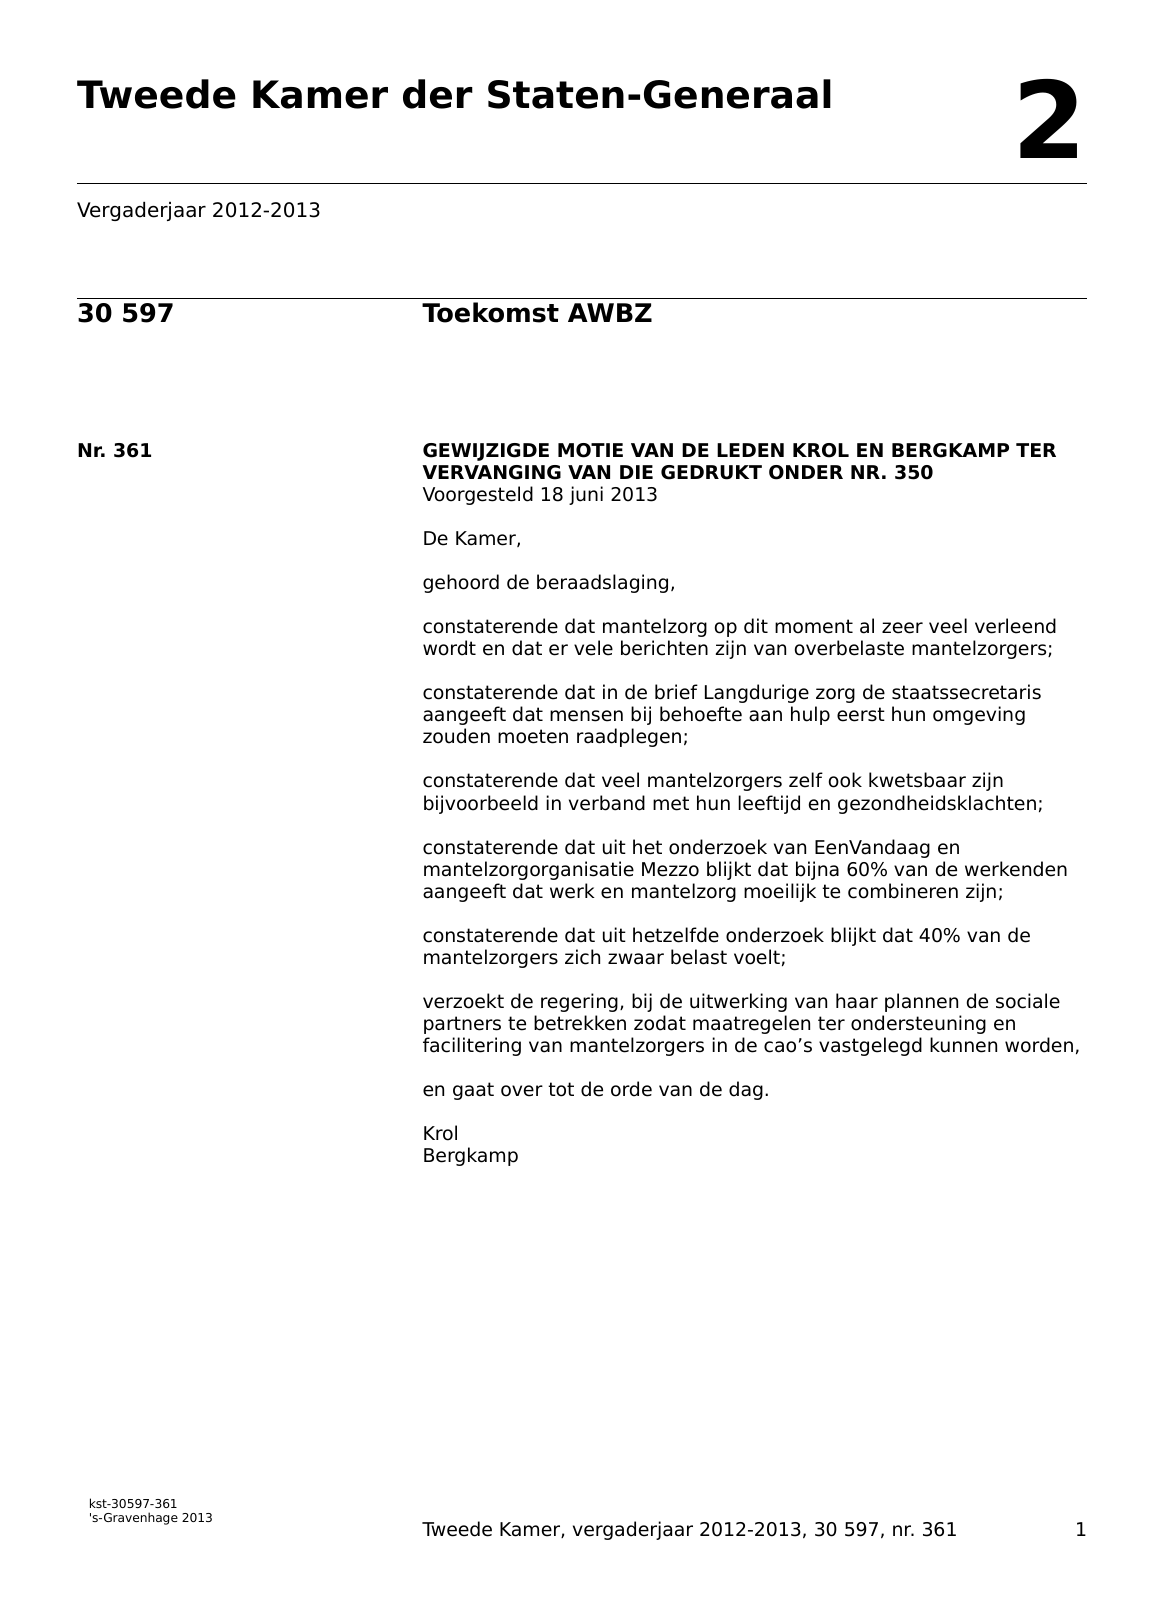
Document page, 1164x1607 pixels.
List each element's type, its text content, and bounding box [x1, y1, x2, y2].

text constaterende dat uit het onderzoek van EenVandaag en mantelzorgorganisatie Mezzo blijkt dat bijna 60% van de werkenden aangeeft dat werk en mantelzorg moeilijk te combineren zijn; [422, 837, 1087, 902]
subtitle 30 597 Toekomst AWBZ [77, 299, 1087, 329]
text constaterende dat veel mantelzorgers zelf ook kwetsbaar zijn bijvoorbeeld in verband met hun leeftijd en gezondheidsklachten; [422, 770, 1087, 814]
text constaterende dat uit hetzelfde onderzoek blijkt dat 40% van de mantelzorgers zich zwaar belast voelt; [422, 925, 1087, 969]
text Voorgesteld 18 juni 2013 [422, 484, 1087, 506]
subtitle Nr. 361 GEWIJZIGDE MOTIE VAN DE LEDEN KROL EN BERGKAMP TER VERVANGING VAN DIE GEDRUKT ONDER NR. 350 [77, 440, 1087, 484]
text Krol [422, 1123, 1087, 1145]
text verzoekt de regering, bij de uitwerking van haar plannen de sociale partners te betrekken zodat maatregelen ter ondersteuning en facilitering van mantelzorgers in de cao’s vastgelegd kunnen worden, [422, 991, 1087, 1057]
table_cell Vergaderjaar 2012-2013 [77, 184, 1087, 298]
text en gaat over tot de orde van de dag. [422, 1079, 1087, 1101]
text De Kamer, [422, 528, 1087, 550]
text 's-Gravenhage 2013 [88, 1511, 323, 1525]
text constaterende dat in de brief Langdurige zorg de staatssecretaris aangeeft dat mensen bij behoefte aan hulp eerst hun omgeving zouden moeten raadplegen; [422, 682, 1087, 748]
text kst-30597-361 [88, 1497, 323, 1511]
text Bergkamp [422, 1145, 1087, 1167]
table_header 2 [886, 59, 1087, 183]
table_header Tweede Kamer der Staten-Generaal [77, 59, 886, 183]
text gehoord de beraadslaging, [422, 572, 1087, 594]
text constaterende dat mantelzorg op dit moment al zeer veel verleend wordt en dat er vele berichten zijn van overbelaste mantelzorgers; [422, 616, 1087, 660]
